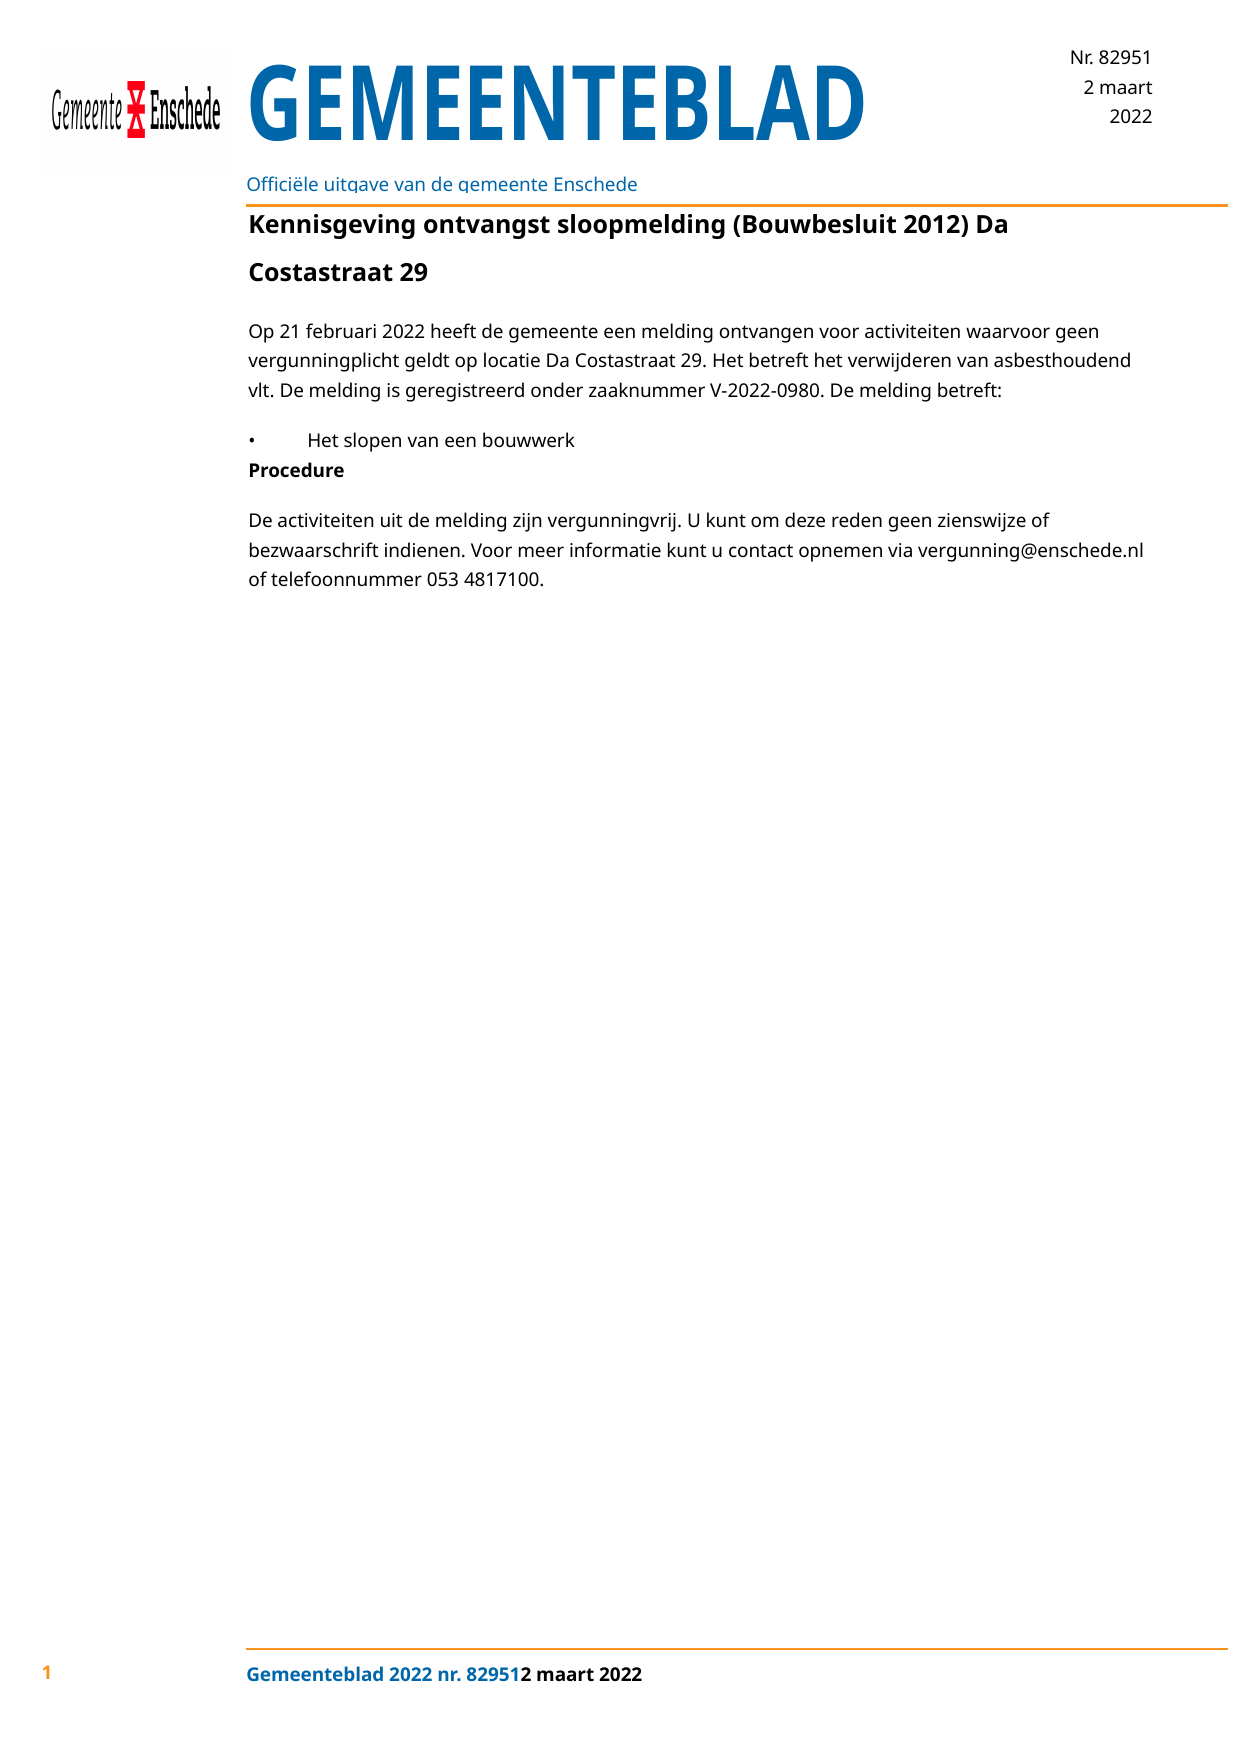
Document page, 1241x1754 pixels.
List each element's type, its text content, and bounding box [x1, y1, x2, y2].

text Op 21 februari 2022 heeft de gemeente een melding ontvangen voor activiteiten waarvoor geen vergunningplicht geldt op locatie Da Costastraat 29. Het betreft het verwijderen van asbesthoudend vlt. De melding is geregistreerd onder zaaknummer V-2022-0980. De melding betreft: [248, 318, 1152, 403]
text De activiteiten uit de melding zijn vergunningvrij. U kunt om deze reden geen zienswijze of bezwaarschrift indienen. Voor meer informatie kunt u contact opnemen via vergunning@enschede.nl of telefoonnummer 053 4817100. [248, 507, 1152, 592]
list Het slopen van een bouwwerk [248, 427, 1152, 453]
picture [41, 47, 231, 172]
text Kennisgeving ontvangst sloopmelding (Bouwbesluit 2012) Da Costastraat 29 [248, 207, 1152, 288]
text Procedure [248, 457, 1152, 483]
